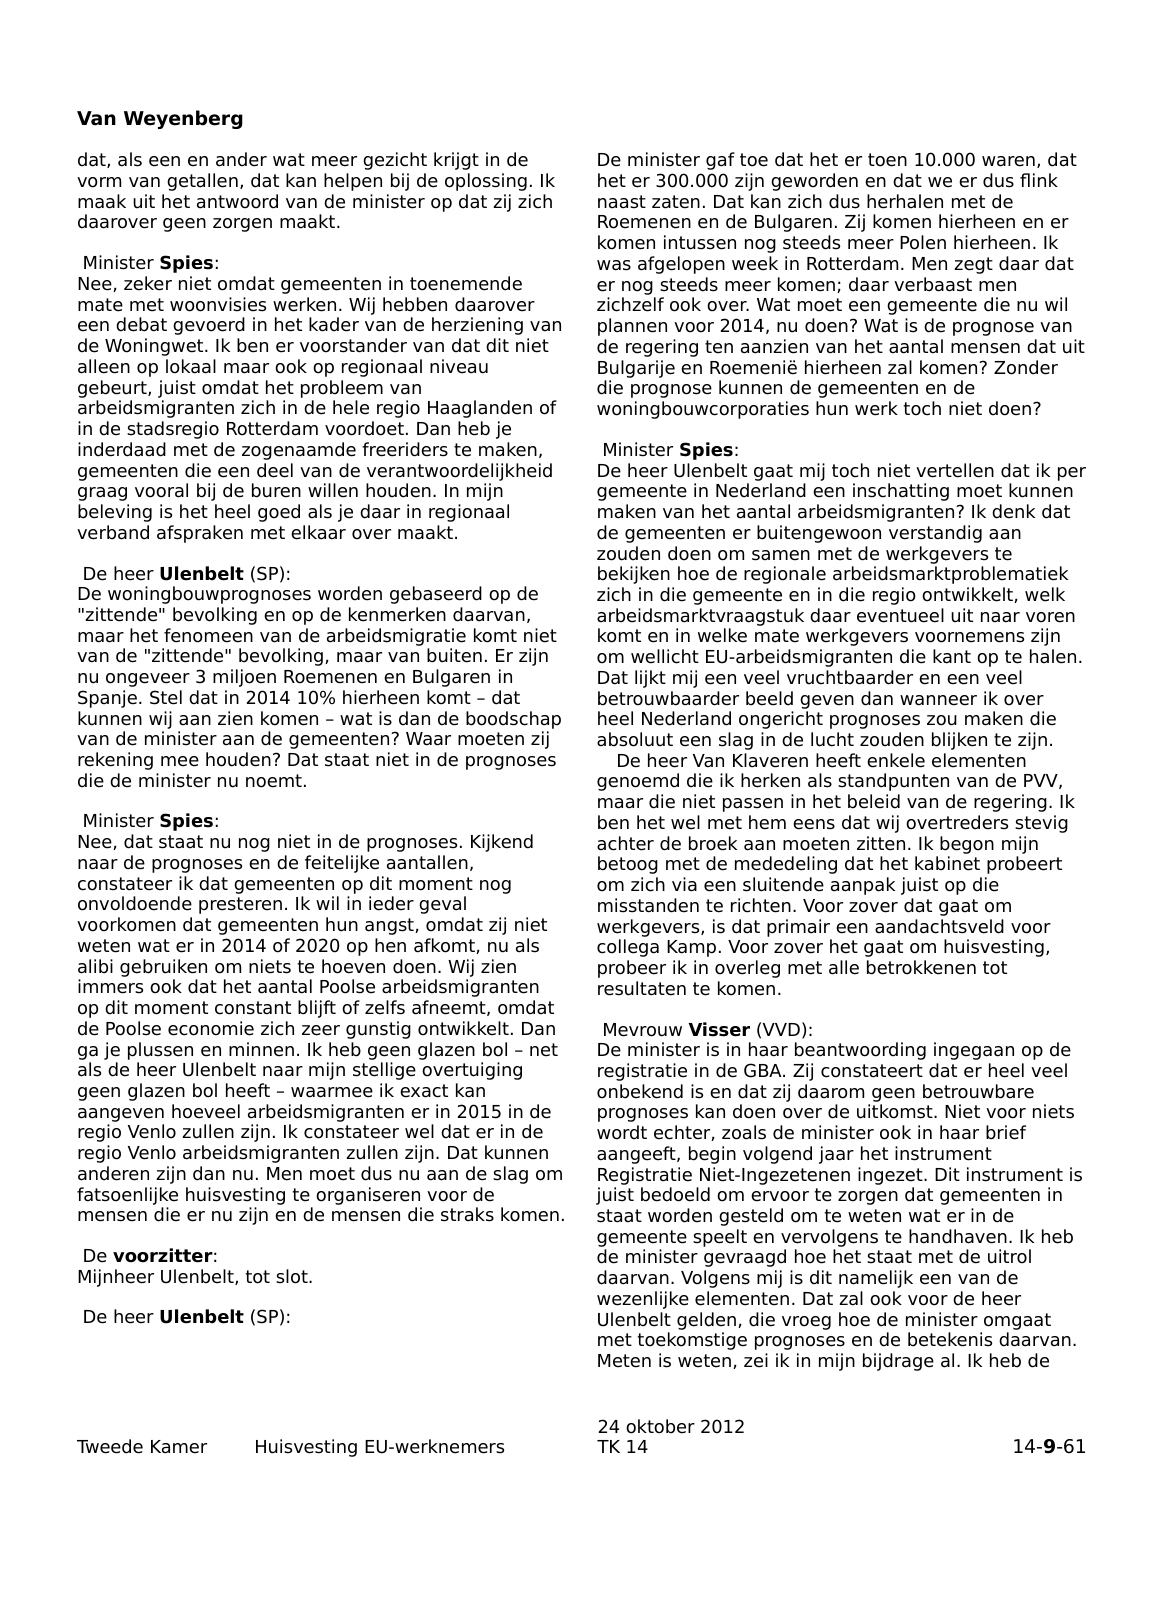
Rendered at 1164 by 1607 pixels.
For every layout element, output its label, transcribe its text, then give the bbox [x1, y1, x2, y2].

text Mijnheer Ulenbelt, tot slot. [77, 1267, 567, 1287]
text De heer Ulenbelt (SP): [77, 563, 567, 584]
text De minister is in haar beantwoording ingegaan op de registratie in de GBA. Zij constateert dat er heel veel onbekend is en dat zij daarom geen betrouwbare prognoses kan doen over de uitkomst. Niet voor niets wordt echter, zoals de minister ook in haar brief aangeeft, begin volgend jaar het instrument Registratie Niet-Ingezetenen ingezet. Dit instrument is juist bedoeld om ervoor te zorgen dat gemeenten in staat worden gesteld om te weten wat er in de gemeente speelt en vervolgens te handhaven. Ik heb de minister gevraagd hoe het staat met de uitrol daarvan. Volgens mij is dit namelijk een van de wezenlijke elementen. Dat zal ook voor de heer Ulenbelt gelden, die vroeg hoe de minister omgaat met toekomstige prognoses en de betekenis daarvan. Meten is weten, zei ik in mijn bijdrage al. Ik heb de [596, 1040, 1087, 1372]
text Minister Spies: [596, 440, 1087, 460]
text Nee, dat staat nu nog niet in de prognoses. Kijkend naar de prognoses en de feitelijke aantallen, constateer ik dat gemeenten op dit moment nog onvoldoende presteren. Ik wil in ieder geval voorkomen dat gemeenten hun angst, omdat zij niet weten wat er in 2014 of 2020 op hen afkomt, nu als alibi gebruiken om niets te hoeven doen. Wij zien immers ook dat het aantal Poolse arbeidsmigranten op dit moment constant blijft of zelfs afneemt, omdat de Poolse economie zich zeer gunstig ontwikkelt. Dan ga je plussen en minnen. Ik heb geen glazen bol – net als de heer Ulenbelt naar mijn stellige overtuiging geen glazen bol heeft – waarmee ik exact kan aangeven hoeveel arbeidsmigranten er in 2015 in de regio Venlo zullen zijn. Ik constateer wel dat er in de regio Venlo arbeidsmigranten zullen zijn. Dat kunnen anderen zijn dan nu. Men moet dus nu aan de slag om fatsoenlijke huisvesting te organiseren voor de mensen die er nu zijn en de mensen die straks komen. [77, 832, 567, 1226]
text De woningbouwprognoses worden gebaseerd op de "zittende" bevolking en op de kenmerken daarvan, maar het fenomeen van de arbeidsmigratie komt niet van de "zittende" bevolking, maar van buiten. Er zijn nu ongeveer 3 miljoen Roemenen en Bulgaren in Spanje. Stel dat in 2014 10% hierheen komt – dat kunnen wij aan zien komen – wat is dan de boodschap van de minister aan de gemeenten? Waar moeten zij rekening mee houden? Dat staat niet in de prognoses die de minister nu noemt. [77, 584, 567, 791]
text Mevrouw Visser (VVD): [596, 1019, 1087, 1040]
text Nee, zeker niet omdat gemeenten in toenemende mate met woonvisies werken. Wij hebben daarover een debat gevoerd in het kader van de herziening van de Woningwet. Ik ben er voorstander van dat dit niet alleen op lokaal maar ook op regionaal niveau gebeurt, juist omdat het probleem van arbeidsmigranten zich in de hele regio Haaglanden of in de stadsregio Rotterdam voordoet. Dan heb je inderdaad met de zogenaamde freeriders te maken, gemeenten die een deel van de verantwoordelijkheid graag vooral bij de buren willen houden. In mijn beleving is het heel goed als je daar in regionaal verband afspraken met elkaar over maakt. [77, 274, 567, 543]
text De voorzitter: [77, 1246, 567, 1267]
text De minister gaf toe dat het er toen 10.000 waren, dat het er 300.000 zijn geworden en dat we er dus flink naast zaten. Dat kan zich dus herhalen met de Roemenen en de Bulgaren. Zij komen hierheen en er komen intussen nog steeds meer Polen hierheen. Ik was afgelopen week in Rotterdam. Men zegt daar dat er nog steeds meer komen; daar verbaast men zichzelf ook over. Wat moet een gemeente die nu wil plannen voor 2014, nu doen? Wat is de prognose van de regering ten aanzien van het aantal mensen dat uit Bulgarije en Roemenië hierheen zal komen? Zonder die prognose kunnen de gemeenten en de woningbouwcorporaties hun werk toch niet doen? [596, 150, 1087, 420]
text Minister Spies: [77, 253, 567, 274]
text De heer Ulenbelt (SP): [77, 1307, 567, 1328]
text dat, als een en ander wat meer gezicht krijgt in de vorm van getallen, dat kan helpen bij de oplossing. Ik maak uit het antwoord van de minister op dat zij zich daarover geen zorgen maakt. [77, 150, 567, 233]
text Minister Spies: [77, 811, 567, 832]
text De heer Ulenbelt gaat mij toch niet vertellen dat ik per gemeente in Nederland een inschatting moet kunnen maken van het aantal arbeidsmigranten? Ik denk dat de gemeenten er buitengewoon verstandig aan zouden doen om samen met de werkgevers te bekijken hoe de regionale arbeidsmarktproblematiek zich in die gemeente en in die regio ontwikkelt, welk arbeidsmarktvraagstuk daar eventueel uit naar voren komt en in welke mate werkgevers voornemens zijn om wellicht EU-arbeidsmigranten die kant op te halen. Dat lijkt mij een veel vruchtbaarder en een veel betrouwbaarder beeld geven dan wanneer ik over heel Nederland ongericht prognoses zou maken die absoluut een slag in de lucht zouden blijken te zijn. [596, 460, 1087, 751]
text De heer Van Klaveren heeft enkele elementen genoemd die ik herken als standpunten van de PVV, maar die niet passen in het beleid van de regering. Ik ben het wel met hem eens dat wij overtreders stevig achter de broek aan moeten zitten. Ik begon mijn betoog met de mededeling dat het kabinet probeert om zich via een sluitende aanpak juist op die misstanden te richten. Voor zover dat gaat om werkgevers, is dat primair een aandachtsveld voor collega Kamp. Voor zover het gaat om huisvesting, probeer ik in overleg met alle betrokkenen tot resultaten te komen. [596, 751, 1087, 999]
